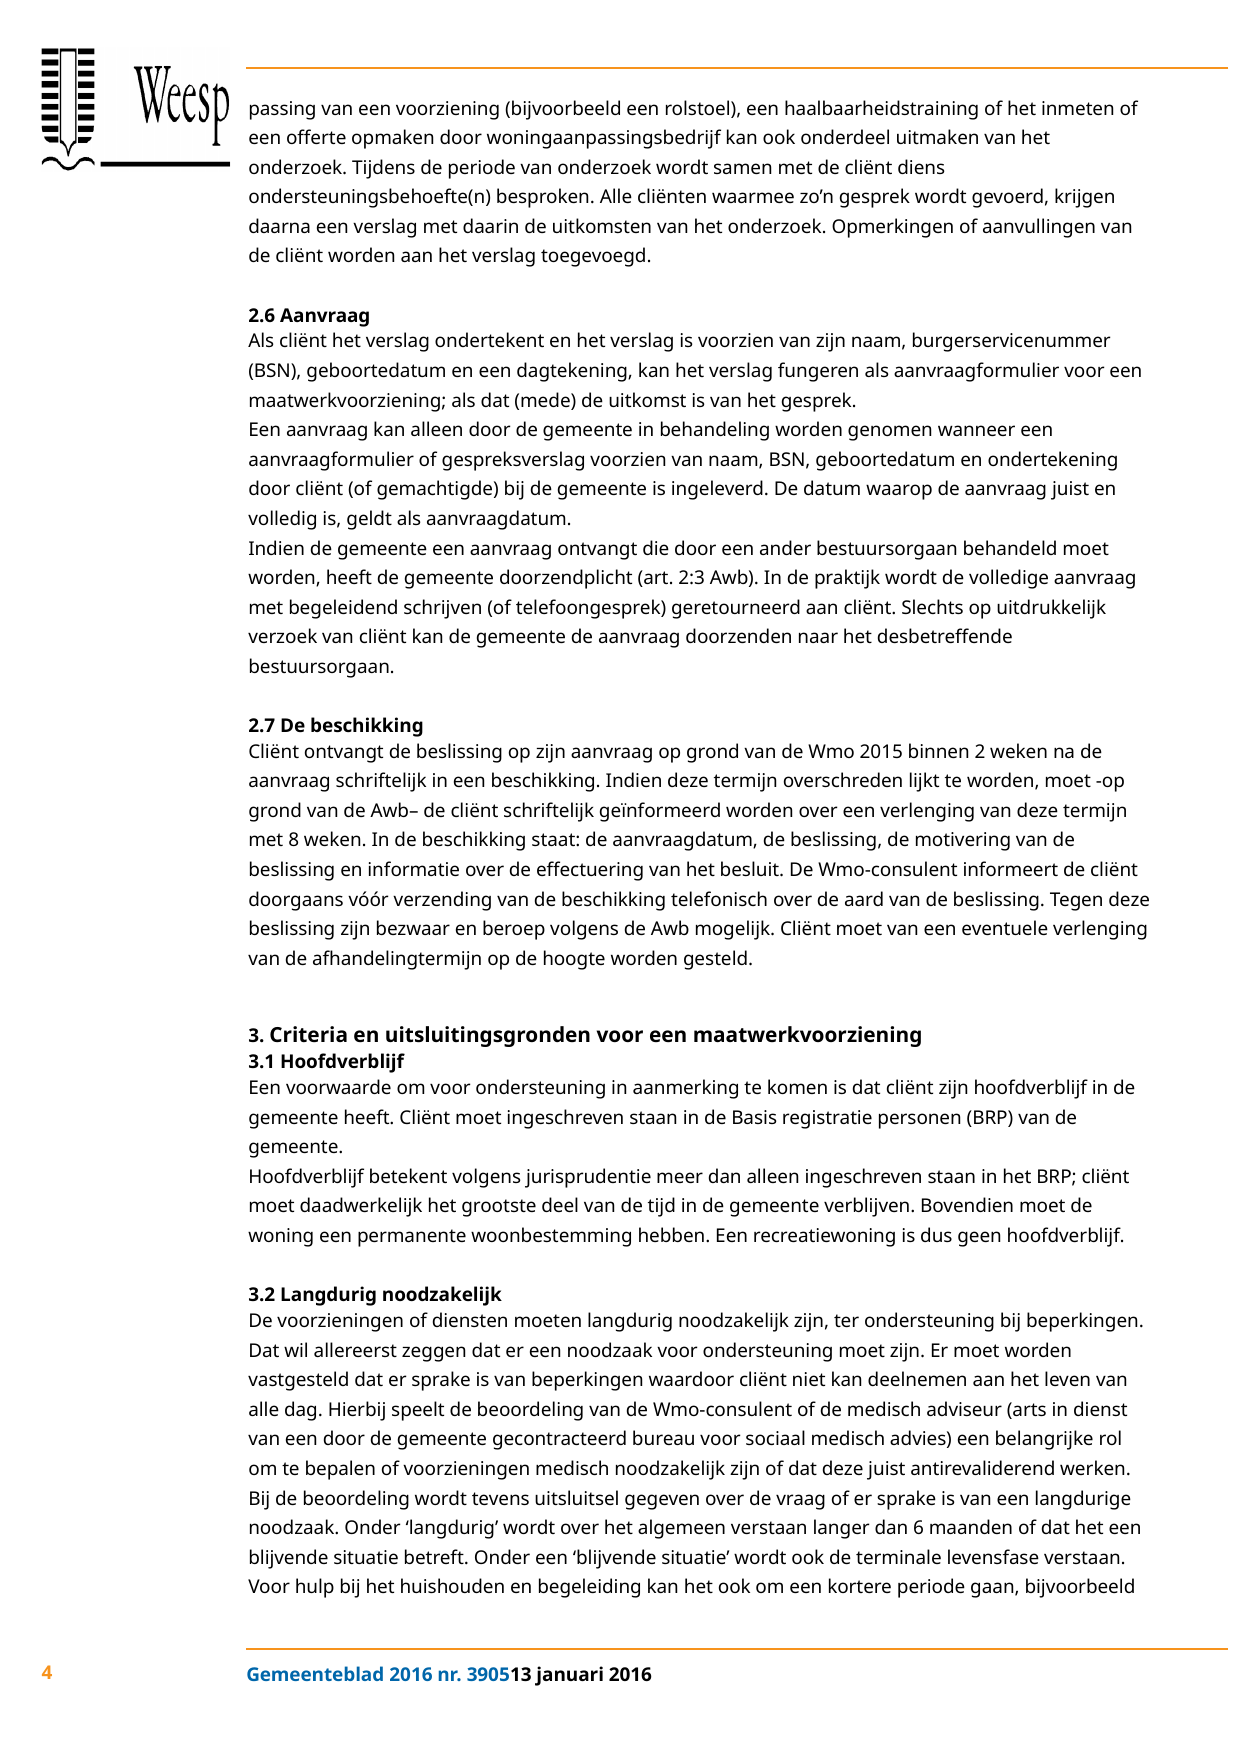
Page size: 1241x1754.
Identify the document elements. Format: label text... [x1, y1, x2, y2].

text Hoofdverblijf betekent volgens jurisprudentie meer dan alleen ingeschreven staan in het BRP; cliënt moet daadwerkelijk het grootste deel van de tijd in de gemeente verblijven. Bovendien moet de woning een permanente woonbestemming hebben. Een recreatiewoning is dus geen hoofdverblijf. [248, 1163, 1152, 1248]
text 3.2 Langdurig noodzakelijk [248, 1281, 1152, 1307]
text Cliënt ontvangt de beslissing op zijn aanvraag op grond van de Wmo 2015 binnen 2 weken na de aanvraag schriftelijk in een beschikking. Indien deze termijn overschreden lijkt te worden, moet -op grond van de Awb– de cliënt schriftelijk geïnformeerd worden over een verlenging van deze termijn met 8 weken. In de beschikking staat: de aanvraagdatum, de beslissing, de motivering van de beslissing en informatie over de effectuering van het besluit. De Wmo-consulent informeert de cliënt doorgaans vóór verzending van de beschikking telefonisch over de aard van de beslissing. Tegen deze beslissing zijn bezwaar en beroep volgens de Awb mogelijk. Cliënt moet van een eventuele verlenging van de afhandelingtermijn op de hoogte worden gesteld. [248, 738, 1152, 971]
text De voorzieningen of diensten moeten langdurig noodzakelijk zijn, ter ondersteuning bij beperkingen. Dat wil allereerst zeggen dat er een noodzaak voor ondersteuning moet zijn. Er moet worden vastgesteld dat er sprake is van beperkingen waardoor cliënt niet kan deelnemen aan het leven van alle dag. Hierbij speelt de beoordeling van de Wmo-consulent of de medisch adviseur (arts in dienst van een door de gemeente gecontracteerd bureau voor sociaal medisch advies) een belangrijke rol om te bepalen of voorzieningen medisch noodzakelijk zijn of dat deze juist antirevaliderend werken. Bij de beoordeling wordt tevens uitsluitsel gegeven over de vraag of er sprake is van een langdurige noodzaak. Onder ‘langdurig’ wordt over het algemeen verstaan langer dan 6 maanden of dat het een blijvende situatie betreft. Onder een ‘blijvende situatie’ wordt ook de terminale levensfase verstaan. Voor hulp bij het huishouden en begeleiding kan het ook om een kortere periode gaan, bijvoorbeeld [248, 1307, 1152, 1599]
text 2.7 De beschikking [248, 712, 1152, 738]
text 2.6 Aanvraag [248, 302, 1152, 328]
text 3. Criteria en uitsluitingsgronden voor een maatwerkvoorziening [248, 1020, 1152, 1049]
text Indien de gemeente een aanvraag ontvangt die door een ander bestuursorgaan behandeld moet worden, heeft de gemeente doorzendplicht (art. 2:3 Awb). In de praktijk wordt de volledige aanvraag met begeleidend schrijven (of telefoongesprek) geretourneerd aan cliënt. Slechts op uitdrukkelijk verzoek van cliënt kan de gemeente de aanvraag doorzenden naar het desbetreffende bestuursorgaan. [248, 535, 1152, 679]
text Een voorwaarde om voor ondersteuning in aanmerking te komen is dat cliënt zijn hoofdverblijf in de gemeente heeft. Cliënt moet ingeschreven staan in de Basis registratie personen (BRP) van de gemeente. [248, 1074, 1152, 1159]
text 3.1 Hoofdverblijf [248, 1049, 1152, 1074]
picture [41, 47, 231, 172]
text passing van een voorziening (bijvoorbeeld een rolstoel), een haalbaarheidstraining of het inmeten of een offerte opmaken door woningaanpassingsbedrijf kan ook onderdeel uitmaken van het onderzoek. Tijdens de periode van onderzoek wordt samen met de cliënt diens ondersteuningsbehoefte(n) besproken. Alle cliënten waarmee zo’n gesprek wordt gevoerd, krijgen daarna een verslag met daarin de uitkomsten van het onderzoek. Opmerkingen of aanvullingen van de cliënt worden aan het verslag toegevoegd. [248, 95, 1152, 268]
text Een aanvraag kan alleen door de gemeente in behandeling worden genomen wanneer een aanvraagformulier of gespreksverslag voorzien van naam, BSN, geboortedatum en ondertekening door cliënt (of gemachtigde) bij de gemeente is ingeleverd. De datum waarop de aanvraag juist en volledig is, geldt als aanvraagdatum. [248, 416, 1152, 531]
text Als cliënt het verslag ondertekent en het verslag is voorzien van zijn naam, burgerservicenummer (BSN), geboortedatum en een dagtekening, kan het verslag fungeren als aanvraagformulier voor een maatwerkvoorziening; als dat (mede) de uitkomst is van het gesprek. [248, 328, 1152, 412]
